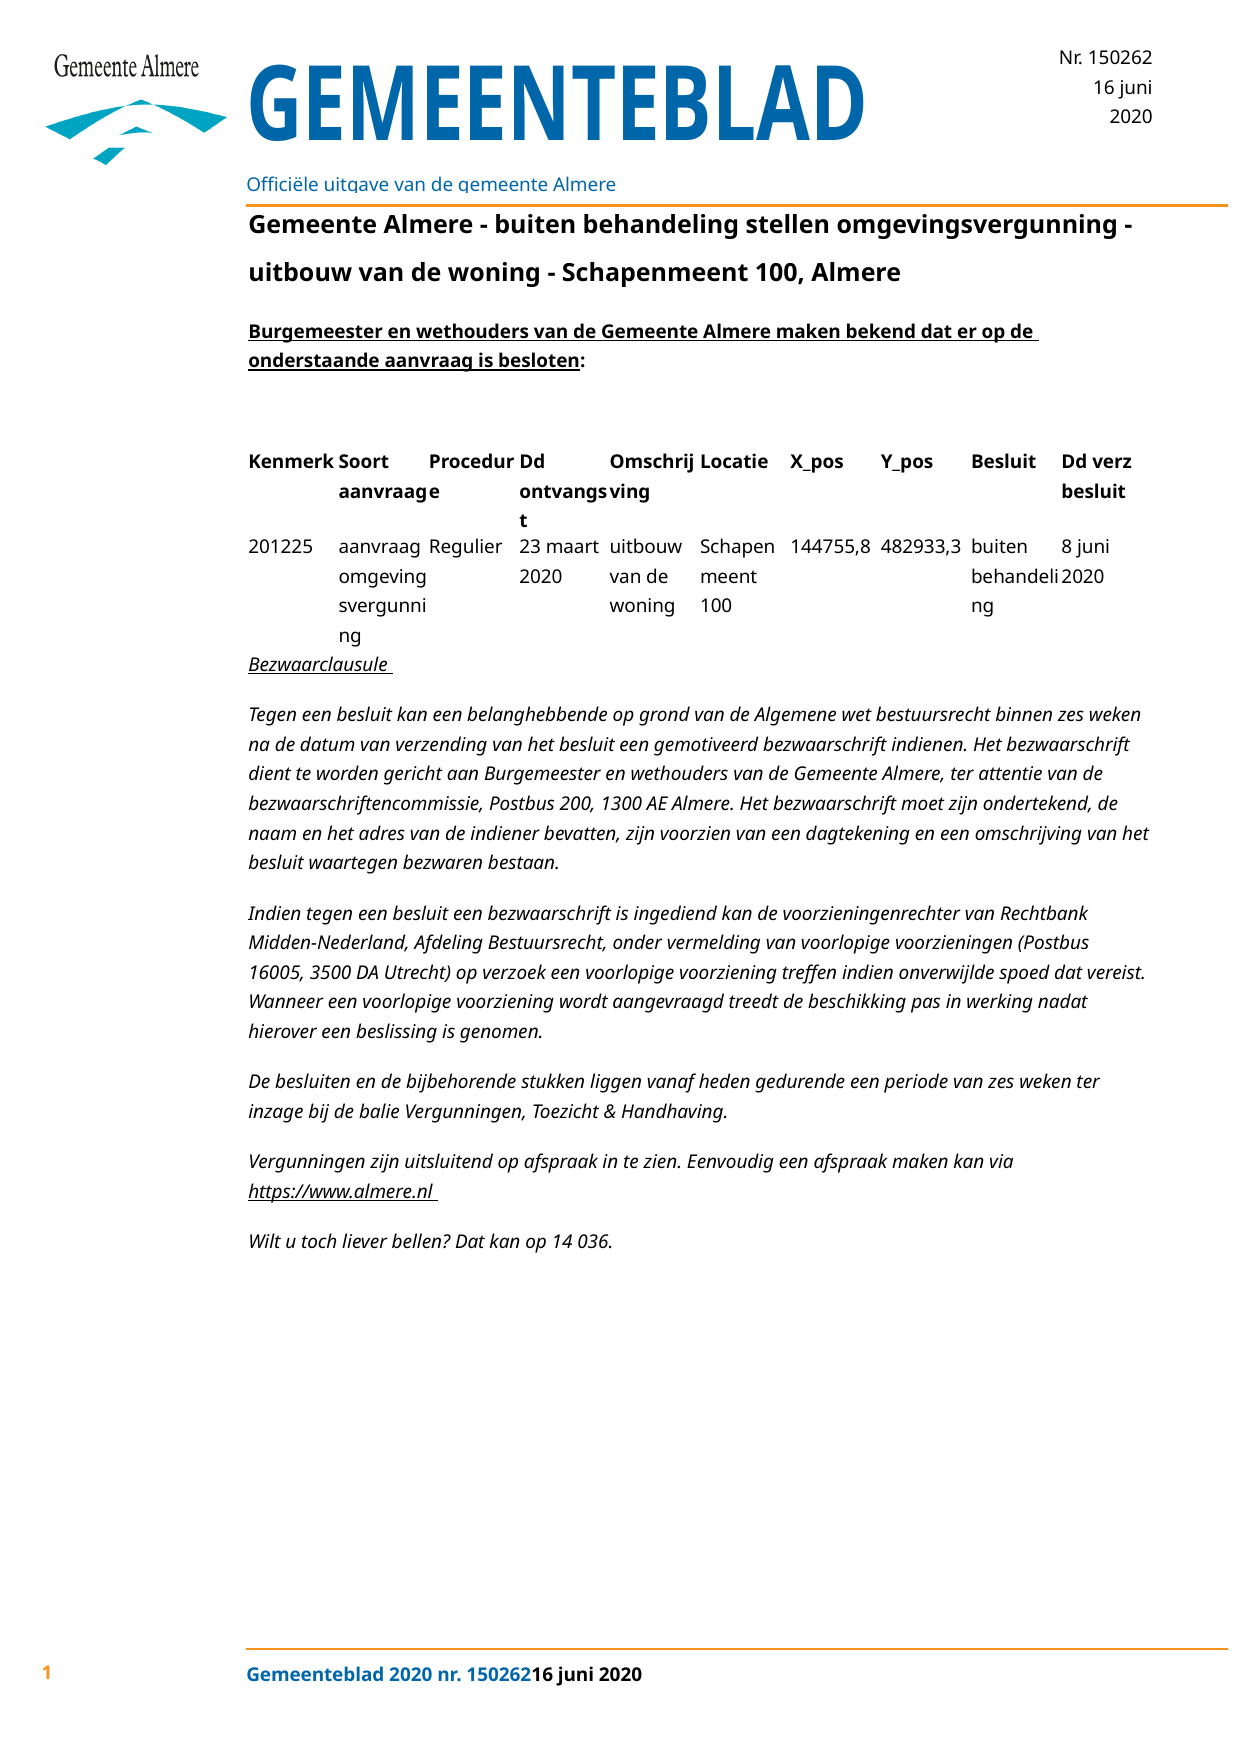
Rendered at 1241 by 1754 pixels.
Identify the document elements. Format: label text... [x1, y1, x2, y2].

table_cell 482933,3 [881, 533, 971, 648]
table_header Dd ontvangst [519, 449, 609, 533]
table_header Soort aanvraag [338, 449, 429, 533]
table_header Kenmerk [248, 449, 338, 533]
text Indien tegen een besluit een bezwaarschrift is ingediend kan de voorzieningenrechter van Rechtbank Midden-Nederland, Afdeling Bestuursrecht, onder vermelding van voorlopige voorzieningen (Postbus 16005, 3500 DA Utrecht) op verzoek een voorlopige voorziening treffen indien onverwijlde spoed dat vereist. Wanneer een voorlopige voorziening wordt aangevraagd treedt de beschikking pas in werking nadat hierover een beslissing is genomen. [248, 900, 1152, 1044]
table_cell aanvraag omgevingsvergunning [338, 533, 429, 648]
table_cell Schapenmeent 100 [700, 533, 790, 648]
text Vergunningen zijn uitsluitend op afspraak in te zien. Eenvoudig een afspraak maken kan via https://www.almere.nl [248, 1148, 1152, 1204]
table_header Procedure [429, 449, 519, 533]
table_header Locatie [700, 449, 790, 533]
table_header X_pos [790, 449, 881, 533]
text Wilt u toch liever bellen? Dat kan op 14 036. [248, 1228, 1152, 1254]
text De besluiten en de bijbehorende stukken liggen vanaf heden gedurende een periode van zes weken ter inzage bij de balie Vergunningen, Toezicht & Handhaving. [248, 1068, 1152, 1124]
table_cell 201225 [248, 533, 338, 648]
table_cell 144755,8 [790, 533, 881, 648]
picture [41, 47, 231, 172]
table_header Y_pos [881, 449, 971, 533]
table_cell uitbouw van de woning [609, 533, 700, 648]
table_cell 23 maart 2020 [519, 533, 609, 648]
text Burgemeester en wethouders van de Gemeente Almere maken bekend dat er op de onderstaande aanvraag is besloten: [248, 318, 1152, 373]
table_header Besluit [971, 449, 1061, 533]
table_cell buiten behandeling [971, 533, 1061, 648]
table_cell 8 juni 2020 [1061, 533, 1152, 648]
table_cell Regulier [429, 533, 519, 648]
text Tegen een besluit kan een belanghebbende op grond van de Algemene wet bestuursrecht binnen zes weken na de datum van verzending van het besluit een gemotiveerd bezwaarschrift indienen. Het bezwaarschrift dient te worden gericht aan Burgemeester en wethouders van de Gemeente Almere, ter attentie van de bezwaarschriftencommissie, Postbus 200, 1300 AE Almere. Het bezwaarschrift moet zijn ondertekend, de naam en het adres van de indiener bevatten, zijn voorzien van een dagtekening en een omschrijving van het besluit waartegen bezwaren bestaan. [248, 701, 1152, 875]
table_header Omschrijving [609, 449, 700, 533]
text Bezwaarclausule [248, 651, 1152, 677]
table_header Dd verz besluit [1061, 449, 1152, 533]
text Gemeente Almere - buiten behandeling stellen omgevingsvergunning - uitbouw van de woning - Schapenmeent 100, Almere [248, 207, 1152, 288]
